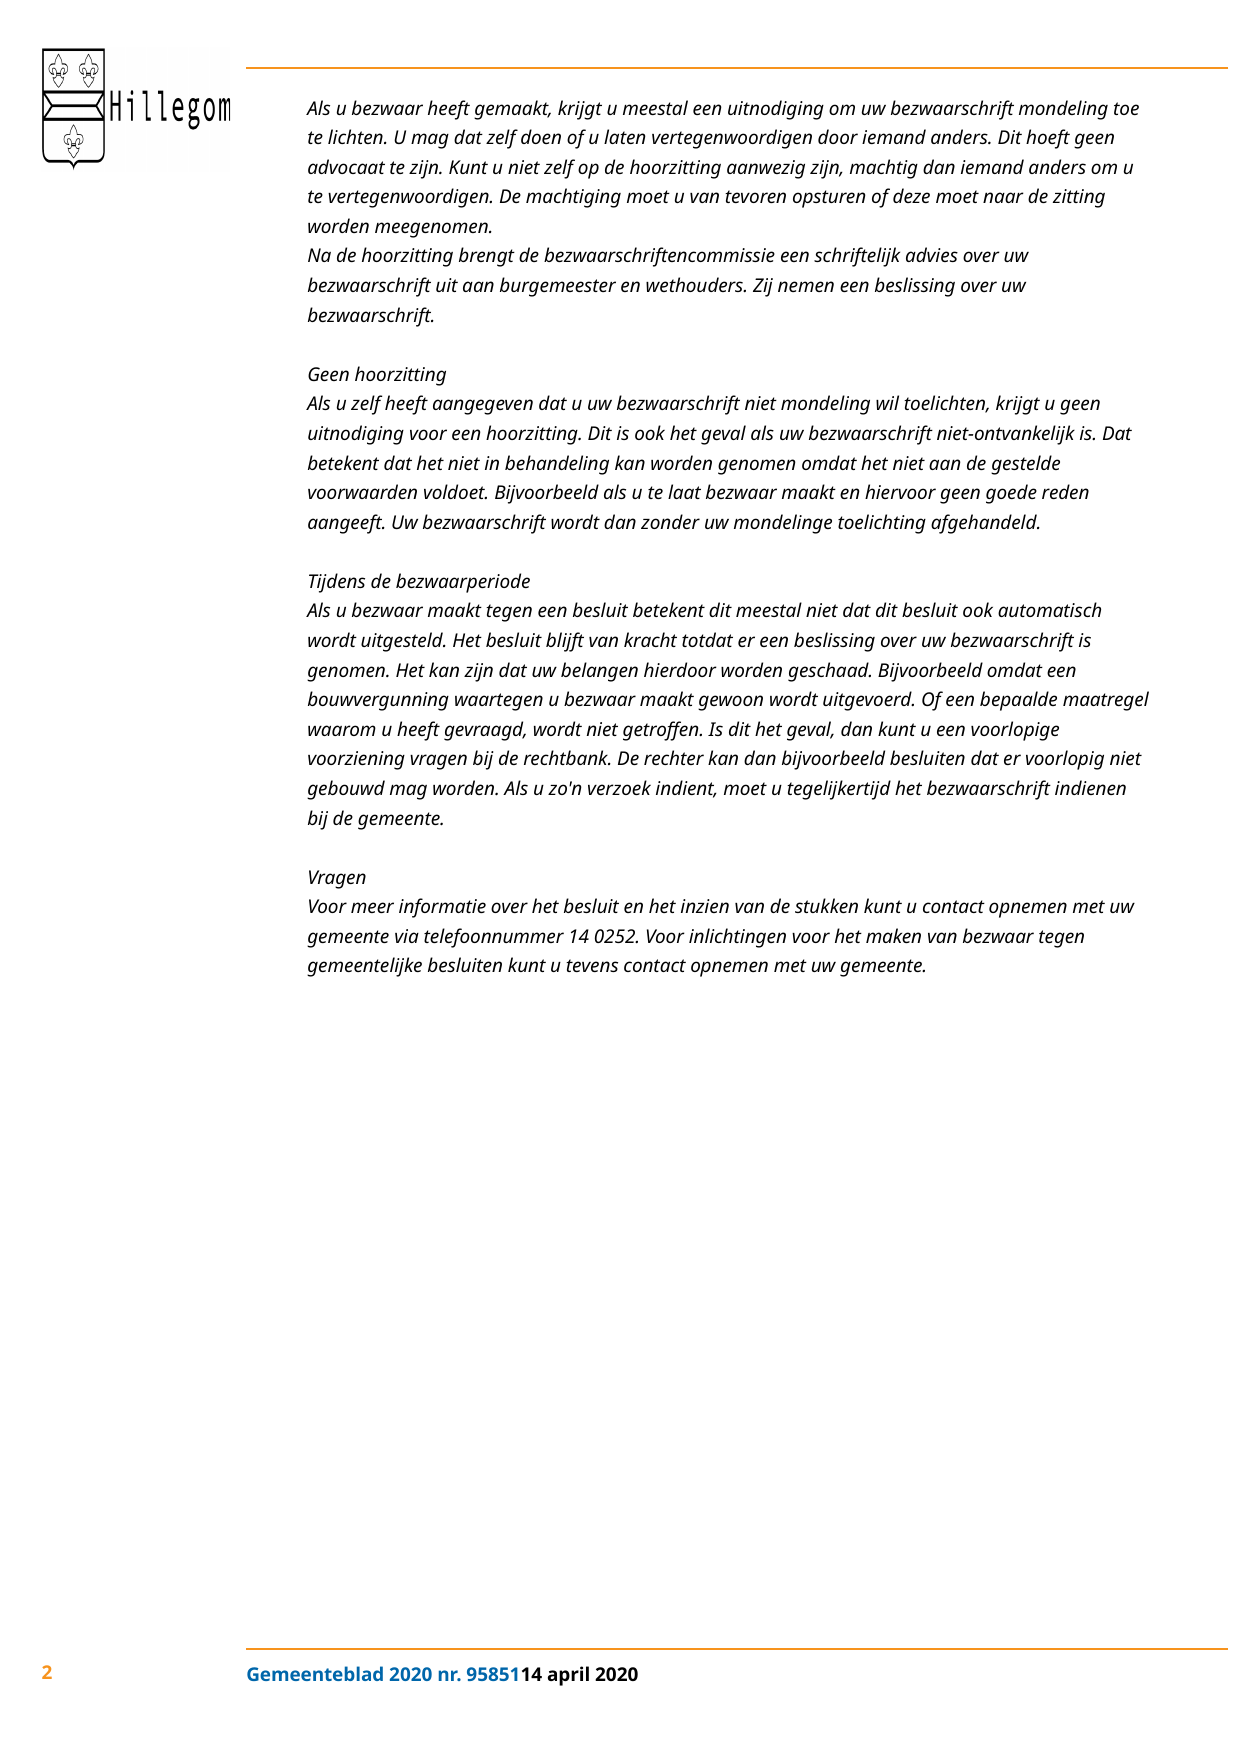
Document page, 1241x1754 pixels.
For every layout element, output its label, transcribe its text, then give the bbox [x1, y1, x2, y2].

picture [41, 47, 231, 172]
list Als u bezwaar heeft gemaakt, krijgt u meestal een uitnodiging om uw bezwaarschrift mondeling toe te lichten. U mag dat zelf doen of u laten vertegenwoordigen door iemand anders. Dit hoeft geen advocaat te zijn. Kunt u niet zelf op de hoorzitting aanwezig zijn, machtig dan iemand anders om u te vertegenwoordigen. De machtiging moet u van tevoren opsturen of deze moet naar de zitting worden meegenomen. [248, 95, 1152, 239]
list Tijdens de bezwaarperiode [248, 568, 1152, 594]
list Vragen [248, 864, 1152, 890]
list Na de hoorzitting brengt de bezwaarschriftencommissie een schriftelijk advies over uw bezwaarschrift uit aan burgemeester en wethouders. Zij nemen een beslissing over uw bezwaarschrift. [248, 243, 1152, 328]
list Voor meer informatie over het besluit en het inzien van de stukken kunt u contact opnemen met uw gemeente via telefoonnummer 14 0252. Voor inlichtingen voor het maken van bezwaar tegen gemeentelijke besluiten kunt u tevens contact opnemen met uw gemeente. [248, 893, 1152, 978]
list Als u zelf heeft aangegeven dat u uw bezwaarschrift niet mondeling wil toelichten, krijgt u geen uitnodiging voor een hoorzitting. Dit is ook het geval als uw bezwaarschrift niet-ontvankelijk is. Dat betekent dat het niet in behandeling kan worden genomen omdat het niet aan de gestelde voorwaarden voldoet. Bijvoorbeeld als u te laat bezwaar maakt en hiervoor geen goede reden aangeeft. Uw bezwaarschrift wordt dan zonder uw mondelinge toelichting afgehandeld. [248, 391, 1152, 535]
list Als u bezwaar maakt tegen een besluit betekent dit meestal niet dat dit besluit ook automatisch wordt uitgesteld. Het besluit blijft van kracht totdat er een beslissing over uw bezwaarschrift is genomen. Het kan zijn dat uw belangen hierdoor worden geschaad. Bijvoorbeeld omdat een bouwvergunning waartegen u bezwaar maakt gewoon wordt uitgevoerd. Of een bepaalde maatregel waarom u heeft gevraagd, wordt niet getroffen. Is dit het geval, dan kunt u een voorlopige voorziening vragen bij de rechtbank. De rechter kan dan bijvoorbeeld besluiten dat er voorlopig niet gebouwd mag worden. Als u zo'n verzoek indient, moet u tegelijkertijd het bezwaarschrift indienen bij de gemeente. [248, 598, 1152, 831]
list Geen hoorzitting [248, 361, 1152, 387]
